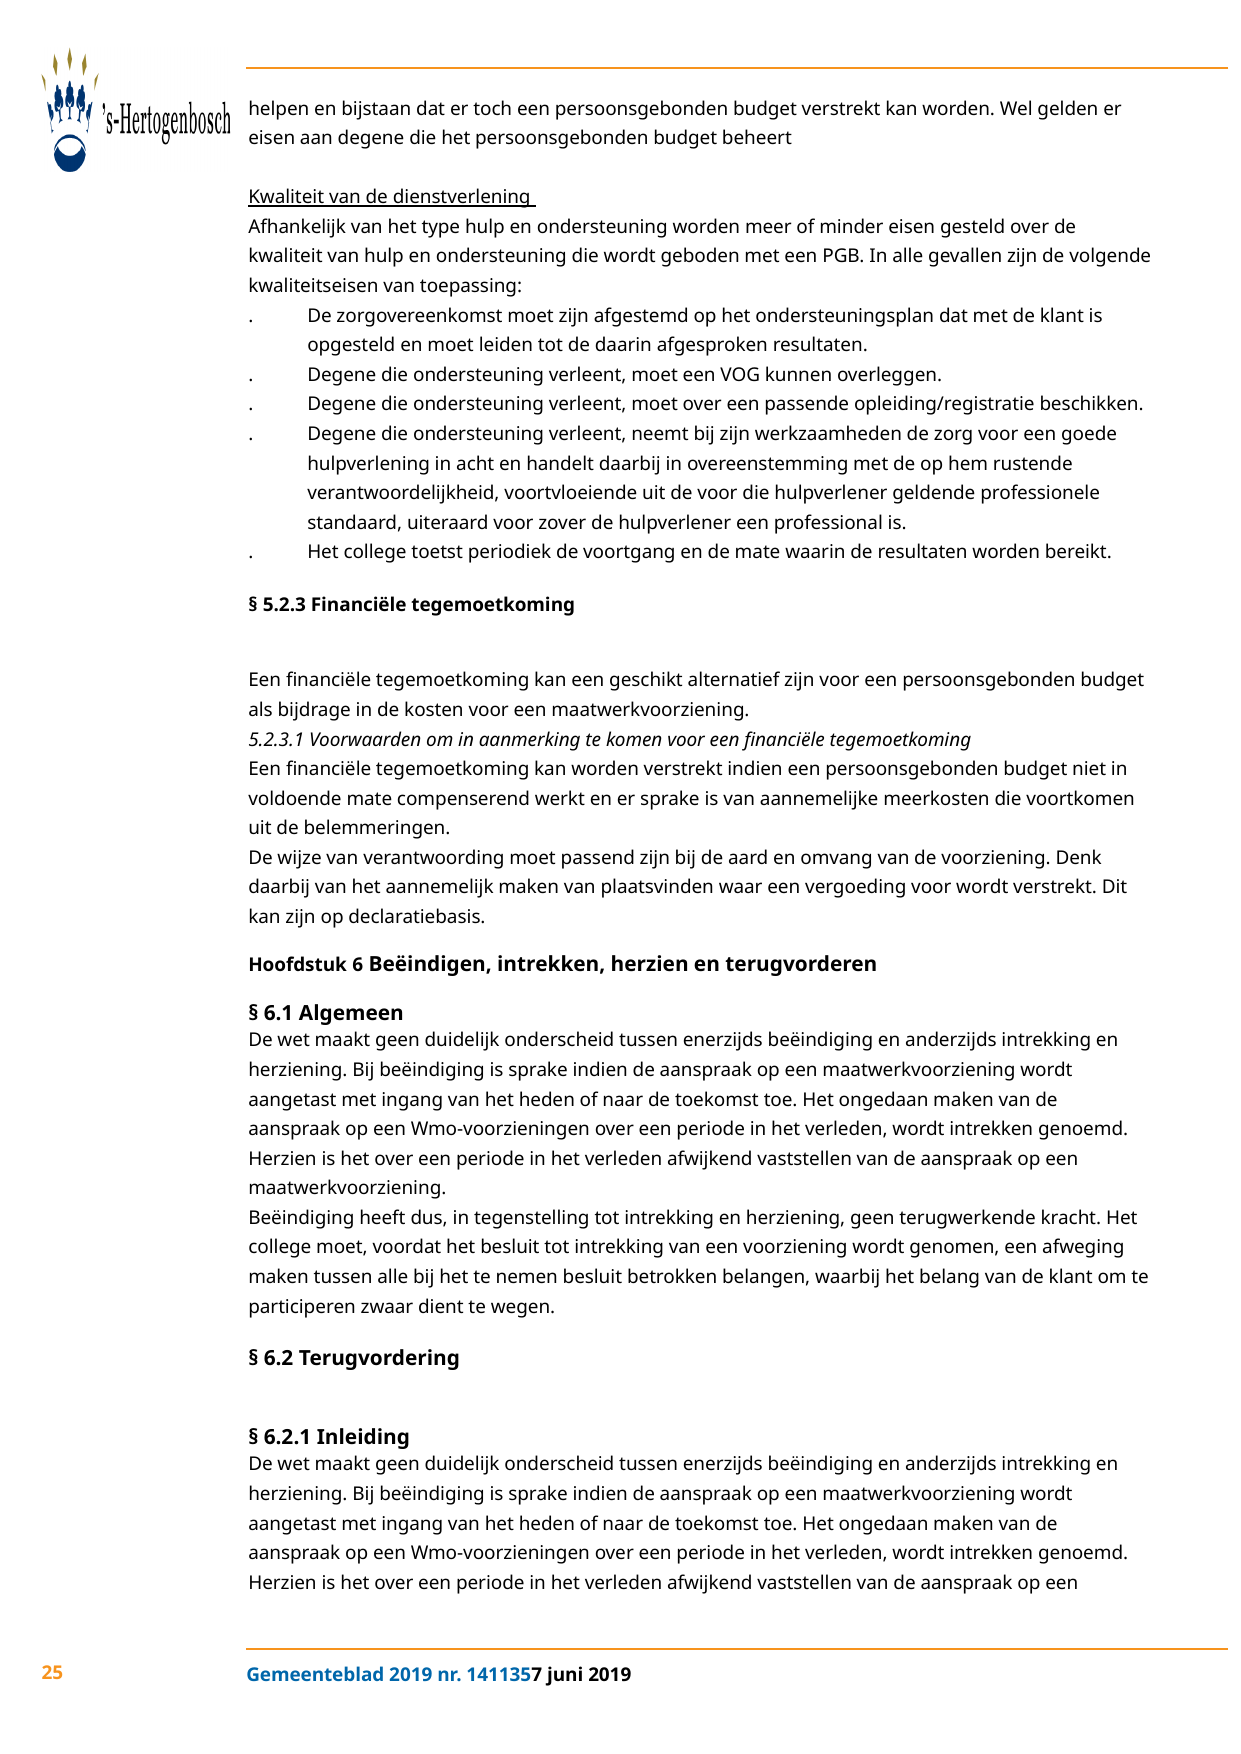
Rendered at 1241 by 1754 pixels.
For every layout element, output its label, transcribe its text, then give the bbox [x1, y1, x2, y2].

text § 6.2.1 Inleiding [248, 1422, 1152, 1451]
list Degene die ondersteuning verleent, moet over een passende opleiding/registratie beschikken. [248, 391, 1152, 416]
text helpen en bijstaan dat er toch een persoonsgebonden budget verstrekt kan worden. Wel gelden er eisen aan degene die het persoonsgebonden budget beheert [248, 95, 1152, 150]
text De wet maakt geen duidelijk onderscheid tussen enerzijds beëindiging en anderzijds intrekking en herziening. Bij beëindiging is sprake indien de aanspraak op een maatwerkvoorziening wordt aangetast met ingang van het heden of naar de toekomst toe. Het ongedaan maken van de aanspraak op een Wmo-voorzieningen over een periode in het verleden, wordt intrekken genoemd. Herzien is het over een periode in het verleden afwijkend vaststellen van de aanspraak op een maatwerkvoorziening. [248, 1027, 1152, 1200]
list Degene die ondersteuning verleent, neemt bij zijn werkzaamheden de zorg voor een goede hulpverlening in acht en handelt daarbij in overeenstemming met de op hem rustende verantwoordelijkheid, voortvloeiende uit de voor die hulpverlener geldende professionele standaard, uiteraard voor zover de hulpverlener een professional is. [248, 420, 1152, 535]
list De zorgovereenkomst moet zijn afgestemd op het ondersteuningsplan dat met de klant is opgesteld en moet leiden tot de daarin afgesproken resultaten. [248, 302, 1152, 357]
text Een financiële tegemoetkoming kan worden verstrekt indien een persoonsgebonden budget niet in voldoende mate compenserend werkt en er sprake is van aannemelijke meerkosten die voortkomen uit de belemmeringen. [248, 755, 1152, 840]
text Een financiële tegemoetkoming kan een geschikt alternatief zijn voor een persoonsgebonden budget als bijdrage in de kosten voor een maatwerkvoorziening. [248, 667, 1152, 722]
list Het college toetst periodiek de voortgang en de mate waarin de resultaten worden bereikt. [248, 538, 1152, 564]
picture [41, 47, 231, 172]
text 5.2.3.1 Voorwaarden om in aanmerking te komen voor een financiële tegemoetkoming [248, 726, 1152, 752]
text De wijze van verantwoording moet passend zijn bij de aard en omvang van de voorziening. Denk daarbij van het aannemelijk maken van plaatsvinden waar een vergoeding voor wordt verstrekt. Dit kan zijn op declaratiebasis. [248, 844, 1152, 929]
text Beëindiging heeft dus, in tegenstelling tot intrekking en herziening, geen terugwerkende kracht. Het college moet, voordat het besluit tot intrekking van een voorziening wordt genomen, een afweging maken tussen alle bij het te nemen besluit betrokken belangen, waarbij het belang van de klant om te participeren zwaar dient te wegen. [248, 1204, 1152, 1319]
text Kwaliteit van de dienstverlening [248, 183, 1152, 209]
text Afhankelijk van het type hulp en ondersteuning worden meer of minder eisen gesteld over de kwaliteit van hulp en ondersteuning die wordt geboden met een PGB. In alle gevallen zijn de volgende kwaliteitseisen van toepassing: [248, 213, 1152, 298]
text § 5.2.3 Financiële tegemoetkoming [248, 589, 1152, 617]
list Degene die ondersteuning verleent, moet een VOG kunnen overleggen. [248, 361, 1152, 387]
text § 6.2 Terugvordering [248, 1343, 1152, 1372]
text De wet maakt geen duidelijk onderscheid tussen enerzijds beëindiging en anderzijds intrekking en herziening. Bij beëindiging is sprake indien de aanspraak op een maatwerkvoorziening wordt aangetast met ingang van het heden of naar de toekomst toe. Het ongedaan maken van de aanspraak op een Wmo-voorzieningen over een periode in het verleden, wordt intrekken genoemd. Herzien is het over een periode in het verleden afwijkend vaststellen van de aanspraak op een [248, 1451, 1152, 1595]
text § 6.1 Algemeen [248, 998, 1152, 1027]
text Hoofdstuk 6 Beëindigen, intrekken, herzien en terugvorderen [248, 949, 1152, 977]
